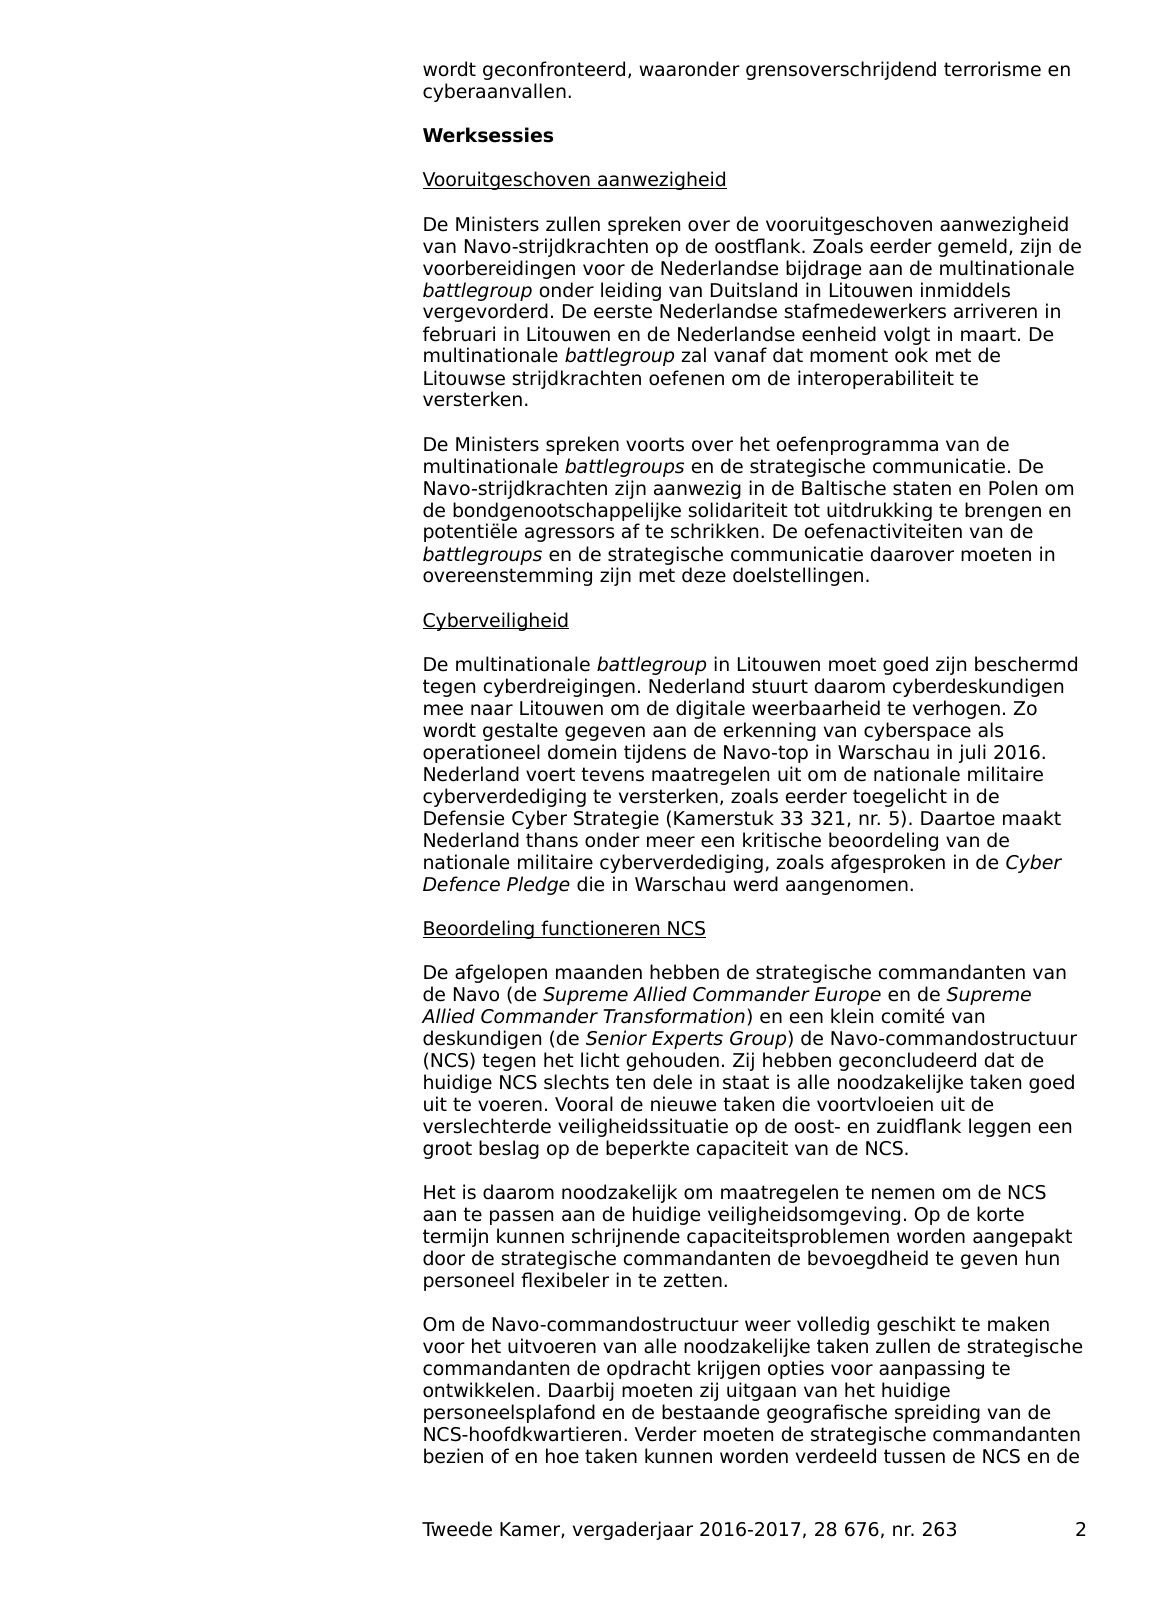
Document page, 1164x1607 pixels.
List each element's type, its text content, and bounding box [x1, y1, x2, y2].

text Om de Navo-commandostructuur weer volledig geschikt te maken voor het uitvoeren van alle noodzakelijke taken zullen de strategische commandanten de opdracht krijgen opties voor aanpassing te ontwikkelen. Daarbij moeten zij uitgaan van het huidige personeelsplafond en de bestaande geografische spreiding van de NCS-hoofdkwartieren. Verder moeten de strategische commandanten bezien of en hoe taken kunnen worden verdeeld tussen de NCS en de [422, 1314, 1087, 1468]
subtitle Werksessies [422, 125, 1087, 147]
text Het is daarom noodzakelijk om maatregelen te nemen om de NCS aan te passen aan de huidige veiligheidsomgeving. Op de korte termijn kunnen schrijnende capaciteitsproblemen worden aangepakt door de strategische commandanten de bevoegdheid te geven hun personeel flexibeler in te zetten. [422, 1182, 1087, 1292]
subtitle Beoordeling functioneren NCS [422, 918, 1087, 940]
text De Ministers zullen spreken over de vooruitgeschoven aanwezigheid van Navo-strijdkrachten op de oostflank. Zoals eerder gemeld, zijn de voorbereidingen voor de Nederlandse bijdrage aan de multinationale battlegroup onder leiding van Duitsland in Litouwen inmiddels vergevorderd. De eerste Nederlandse stafmedewerkers arriveren in februari in Litouwen en de Nederlandse eenheid volgt in maart. De multinationale battlegroup zal vanaf dat moment ook met de Litouwse strijdkrachten oefenen om de interoperabiliteit te versterken. [422, 213, 1087, 411]
subtitle Cyberveiligheid [422, 609, 1087, 632]
text De multinationale battlegroup in Litouwen moet goed zijn beschermd tegen cyberdreigingen. Nederland stuurt daarom cyberdeskundigen mee naar Litouwen om de digitale weerbaarheid te verhogen. Zo wordt gestalte gegeven aan de erkenning van cyberspace als operationeel domein tijdens de Navo-top in Warschau in juli 2016. Nederland voert tevens maatregelen uit om de nationale militaire cyberverdediging te versterken, zoals eerder toegelicht in de Defensie Cyber Strategie (Kamerstuk 33 321, nr. 5). Daartoe maakt Nederland thans onder meer een kritische beoordeling van de nationale militaire cyberverdediging, zoals afgesproken in de Cyber Defence Pledge die in Warschau werd aangenomen. [422, 654, 1087, 896]
text wordt geconfronteerd, waaronder grensoverschrijdend terrorisme en cyberaanvallen. [422, 59, 1087, 103]
subtitle Vooruitgeschoven aanwezigheid [422, 169, 1087, 191]
text De afgelopen maanden hebben de strategische commandanten van de Navo (de Supreme Allied Commander Europe en de Supreme Allied Commander Transformation) en een klein comité van deskundigen (de Senior Experts Group) de Navo-commandostructuur (NCS) tegen het licht gehouden. Zij hebben geconcludeerd dat de huidige NCS slechts ten dele in staat is alle noodzakelijke taken goed uit te voeren. Vooral de nieuwe taken die voortvloeien uit de verslechterde veiligheidssituatie op de oost- en zuidflank leggen een groot beslag op de beperkte capaciteit van de NCS. [422, 962, 1087, 1160]
text De Ministers spreken voorts over het oefenprogramma van de multinationale battlegroups en de strategische communicatie. De Navo-strijdkrachten zijn aanwezig in de Baltische staten en Polen om de bondgenootschappelijke solidariteit tot uitdrukking te brengen en potentiële agressors af te schrikken. De oefenactiviteiten van de battlegroups en de strategische communicatie daarover moeten in overeenstemming zijn met deze doelstellingen. [422, 433, 1087, 587]
